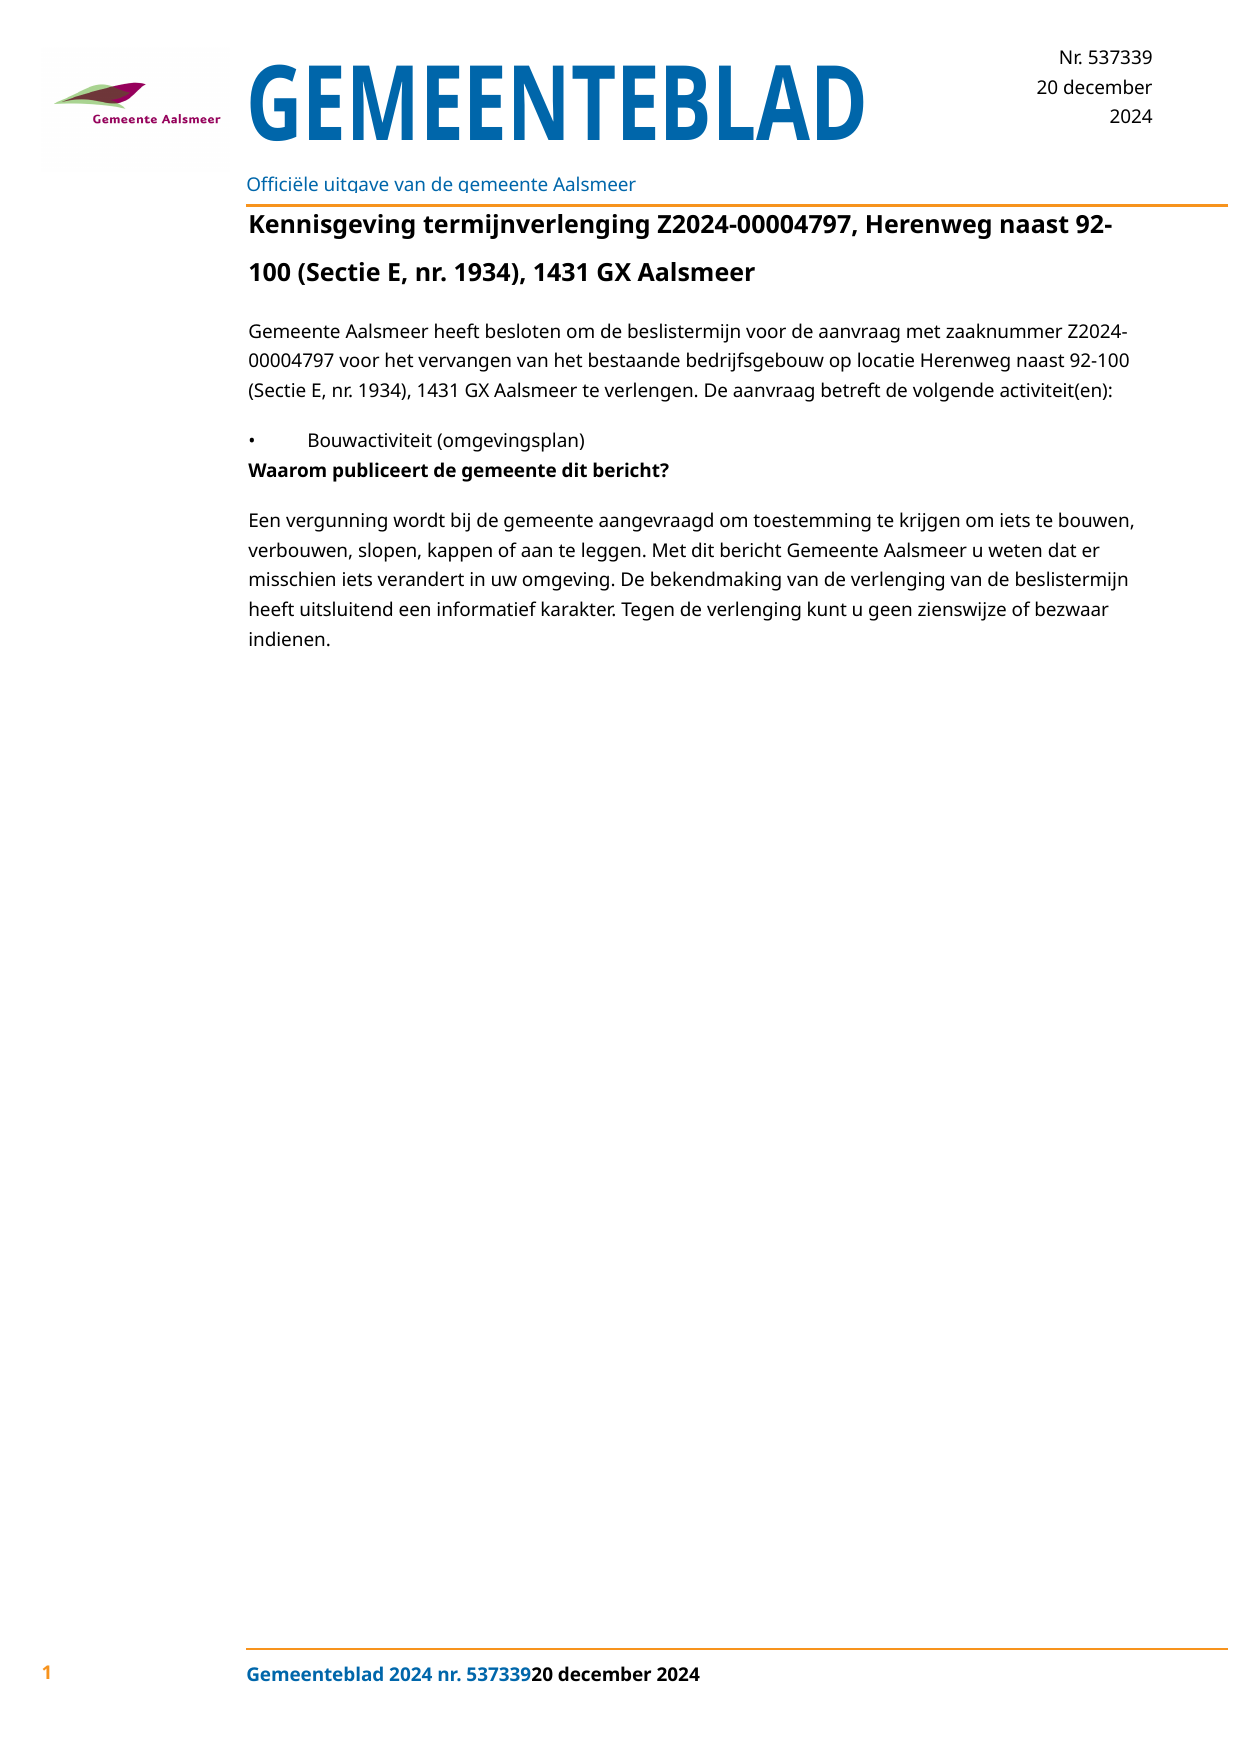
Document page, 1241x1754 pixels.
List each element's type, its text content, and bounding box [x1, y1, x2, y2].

text Gemeente Aalsmeer heeft besloten om de beslistermijn voor de aanvraag met zaaknummer Z2024-00004797 voor het vervangen van het bestaande bedrijfsgebouw op locatie Herenweg naast 92-100 (Sectie E, nr. 1934), 1431 GX Aalsmeer te verlengen. De aanvraag betreft de volgende activiteit(en): [248, 318, 1152, 403]
list Bouwactiviteit (omgevingsplan) [248, 427, 1152, 453]
text Kennisgeving termijnverlenging Z2024-00004797, Herenweg naast 92-100 (Sectie E, nr. 1934), 1431 GX Aalsmeer [248, 207, 1152, 288]
text Waarom publiceert de gemeente dit bericht? [248, 457, 1152, 483]
text Een vergunning wordt bij de gemeente aangevraagd om toestemming te krijgen om iets te bouwen, verbouwen, slopen, kappen of aan te leggen. Met dit bericht Gemeente Aalsmeer u weten dat er misschien iets verandert in uw omgeving. De bekendmaking van de verlenging van de beslistermijn heeft uitsluitend een informatief karakter. Tegen de verlenging kunt u geen zienswijze of bezwaar indienen. [248, 507, 1152, 652]
picture [41, 47, 231, 172]
